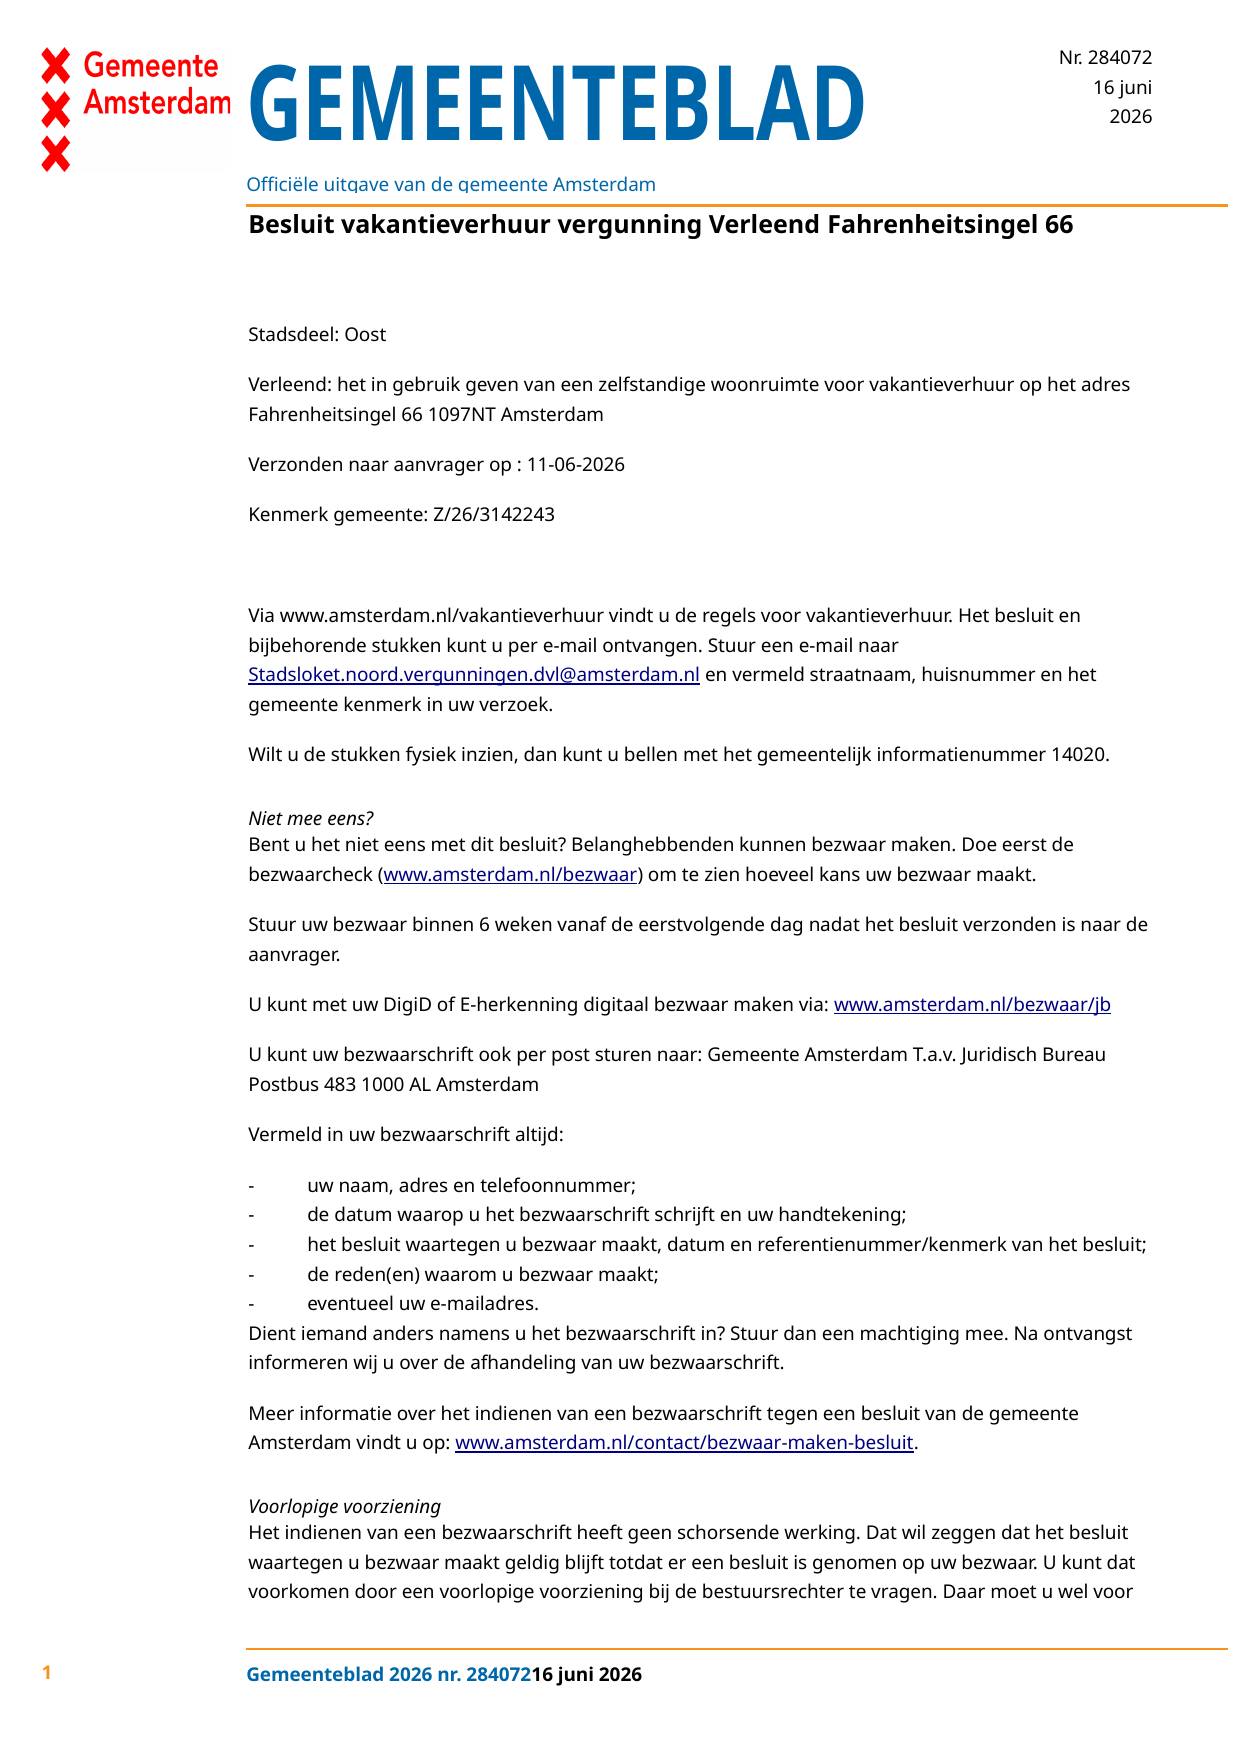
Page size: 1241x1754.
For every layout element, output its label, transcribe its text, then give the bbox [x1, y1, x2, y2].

text Niet mee eens? [248, 806, 1152, 831]
list eventueel uw e-mailadres. [248, 1290, 1152, 1316]
text Via www.amsterdam.nl/vakantieverhuur vindt u de regels voor vakantieverhuur. Het besluit en bijbehorende stukken kunt u per e-mail ontvangen. Stuur een e-mail naar Stadsloket.noord.vergunningen.dvl@amsterdam.nl en vermeld straatnaam, huisnummer en het gemeente kenmerk in uw verzoek. [248, 602, 1152, 717]
text Stuur uw bezwaar binnen 6 weken vanaf de eerstvolgende dag nadat het besluit verzonden is naar de aanvrager. [248, 911, 1152, 967]
text U kunt met uw DigiD of E-herkenning digitaal bezwaar maken via: www.amsterdam.nl/bezwaar/jb [248, 991, 1152, 1017]
list de reden(en) waarom u bezwaar maakt; [248, 1261, 1152, 1287]
list de datum waarop u het bezwaarschrift schrijft en uw handtekening; [248, 1202, 1152, 1227]
text Voorlopige voorziening [248, 1493, 1152, 1519]
text Meer informatie over het indienen van een bezwaarschrift tegen een besluit van de gemeente Amsterdam vindt u op: www.amsterdam.nl/contact/bezwaar-maken-besluit. [248, 1400, 1152, 1455]
text Kenmerk gemeente: Z/26/3142243 [248, 502, 1152, 527]
list het besluit waartegen u bezwaar maakt, datum en referentienummer/kenmerk van het besluit; [248, 1231, 1152, 1257]
text Verzonden naar aanvrager op : 11-06-2026 [248, 451, 1152, 477]
text Verleend: het in gebruik geven van een zelfstandige woonruimte voor vakantieverhuur op het adres Fahrenheitsingel 66 1097NT Amsterdam [248, 371, 1152, 426]
text Stadsdeel: Oost [248, 321, 1152, 346]
text Bent u het niet eens met dit besluit? Belanghebbenden kunnen bezwaar maken. Doe eerst de bezwaarcheck (www.amsterdam.nl/bezwaar) om te zien hoeveel kans uw bezwaar maakt. [248, 831, 1152, 887]
text Besluit vakantieverhuur vergunning Verleend Fahrenheitsingel 66 [248, 207, 1152, 241]
picture [41, 47, 231, 172]
text Wilt u de stukken fysiek inzien, dan kunt u bellen met het gemeentelijk informatienummer 14020. [248, 742, 1152, 767]
text Het indienen van een bezwaarschrift heeft geen schorsende werking. Dat wil zeggen dat het besluit waartegen u bezwaar maakt geldig blijft totdat er een besluit is genomen op uw bezwaar. U kunt dat voorkomen door een voorlopige voorziening bij de bestuursrechter te vragen. Daar moet u wel voor [248, 1519, 1152, 1604]
text Vermeld in uw bezwaarschrift altijd: [248, 1122, 1152, 1147]
text U kunt uw bezwaarschrift ook per post sturen naar: Gemeente Amsterdam T.a.v. Juridisch Bureau Postbus 483 1000 AL Amsterdam [248, 1042, 1152, 1097]
text Dient iemand anders namens u het bezwaarschrift in? Stuur dan een machtiging mee. Na ontvangst informeren wij u over de afhandeling van uw bezwaarschrift. [248, 1320, 1152, 1375]
list uw naam, adres en telefoonnummer; [248, 1172, 1152, 1198]
